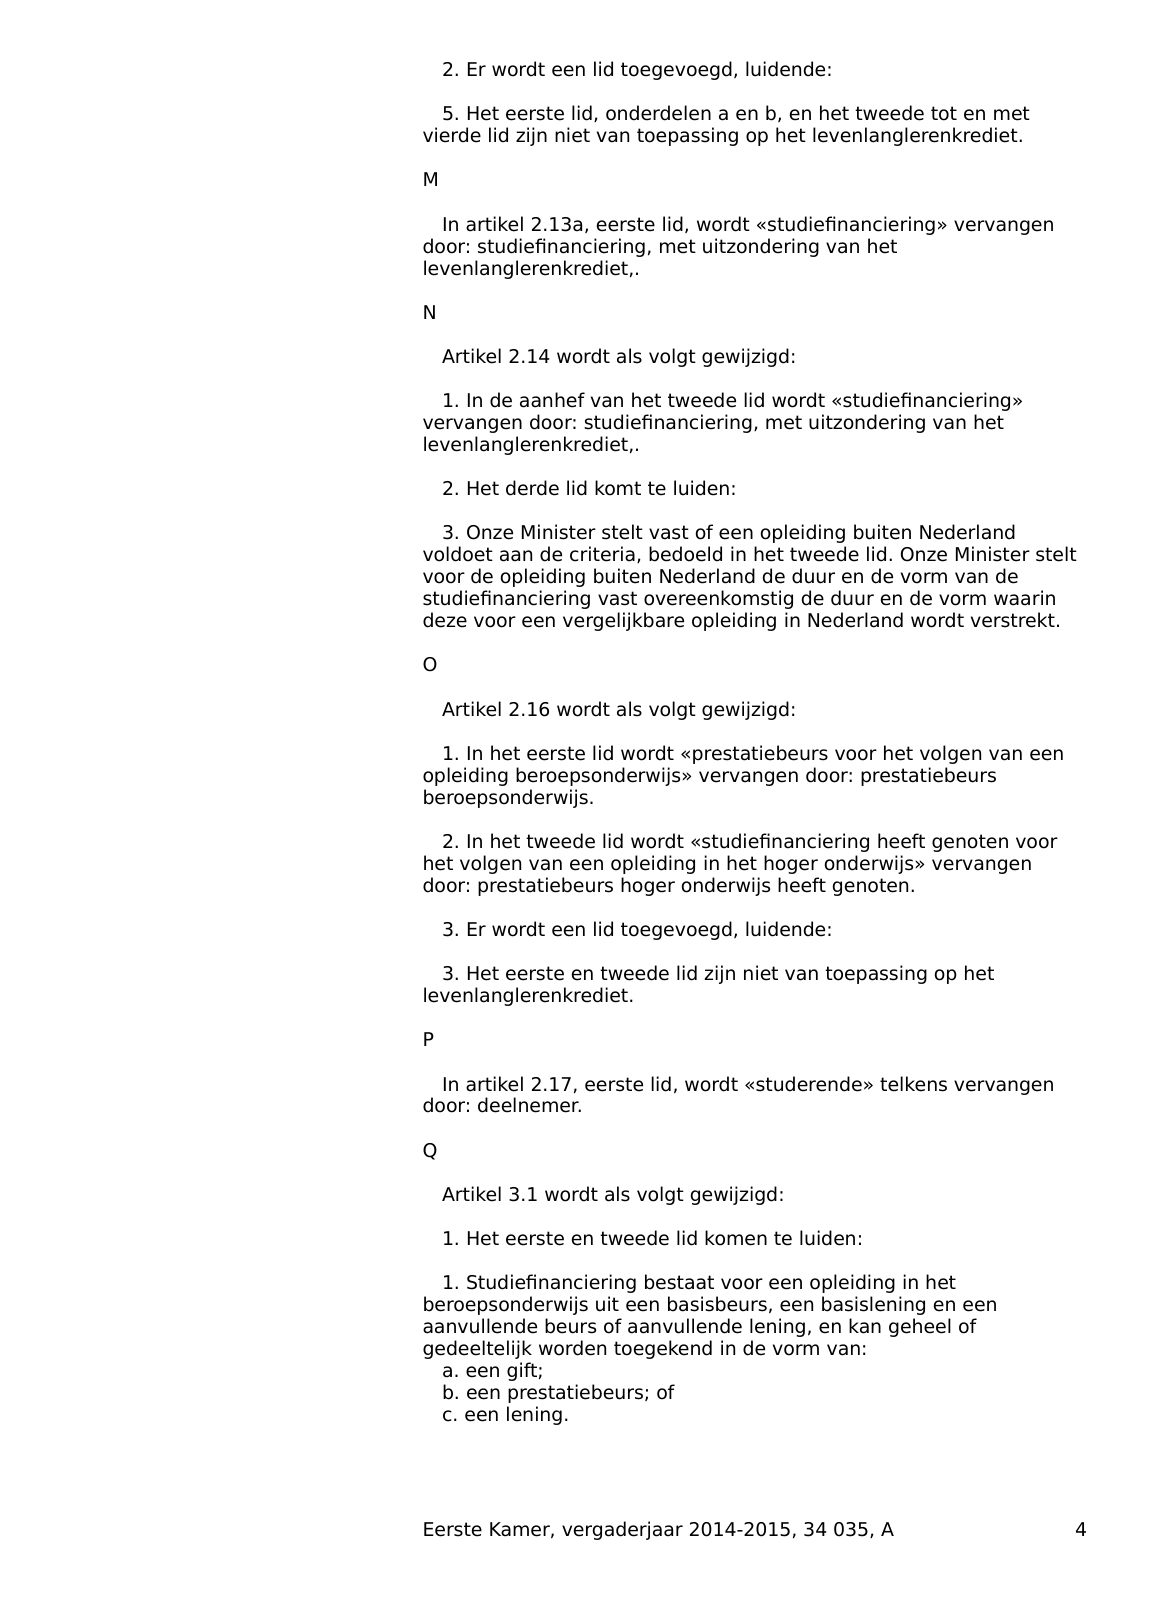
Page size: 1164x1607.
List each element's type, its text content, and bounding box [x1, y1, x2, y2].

text 5. Het eerste lid, onderdelen a en b, en het tweede tot en met vierde lid zijn niet van toepassing op het levenlanglerenkrediet. [422, 103, 1087, 147]
text Artikel 3.1 wordt als volgt gewijzigd: [422, 1184, 1087, 1206]
text 1. In het eerste lid wordt «prestatiebeurs voor het volgen van een opleiding beroepsonderwijs» vervangen door: prestatiebeurs beroepsonderwijs. [422, 743, 1087, 809]
text a. een gift; [422, 1360, 1087, 1382]
text In artikel 2.13a, eerste lid, wordt «studiefinanciering» vervangen door: studiefinanciering, met uitzondering van het levenlanglerenkrediet,. [422, 213, 1087, 279]
text 1. Het eerste en tweede lid komen te luiden: [422, 1228, 1087, 1250]
text b. een prestatiebeurs; of [422, 1382, 1087, 1404]
text Artikel 2.16 wordt als volgt gewijzigd: [422, 698, 1087, 721]
text M [422, 169, 1087, 191]
text 1. In de aanhef van het tweede lid wordt «studiefinanciering» vervangen door: studiefinanciering, met uitzondering van het levenlanglerenkrediet,. [422, 390, 1087, 456]
text 3. Er wordt een lid toegevoegd, luidende: [422, 919, 1087, 941]
text In artikel 2.17, eerste lid, wordt «studerende» telkens vervangen door: deelnemer. [422, 1073, 1087, 1117]
text c. een lening. [422, 1404, 1087, 1426]
text 2. In het tweede lid wordt «studiefinanciering heeft genoten voor het volgen van een opleiding in het hoger onderwijs» vervangen door: prestatiebeurs hoger onderwijs heeft genoten. [422, 831, 1087, 897]
text Artikel 2.14 wordt als volgt gewijzigd: [422, 346, 1087, 368]
text 2. Het derde lid komt te luiden: [422, 478, 1087, 500]
text 1. Studiefinanciering bestaat voor een opleiding in het beroepsonderwijs uit een basisbeurs, een basislening en een aanvullende beurs of aanvullende lening, en kan geheel of gedeeltelijk worden toegekend in de vorm van: [422, 1272, 1087, 1360]
text N [422, 302, 1087, 324]
text 2. Er wordt een lid toegevoegd, luidende: [422, 59, 1087, 81]
text O [422, 654, 1087, 676]
text P [422, 1029, 1087, 1051]
text 3. Onze Minister stelt vast of een opleiding buiten Nederland voldoet aan de criteria, bedoeld in het tweede lid. Onze Minister stelt voor de opleiding buiten Nederland de duur en de vorm van de studiefinanciering vast overeenkomstig de duur en de vorm waarin deze voor een vergelijkbare opleiding in Nederland wordt verstrekt. [422, 522, 1087, 632]
text 3. Het eerste en tweede lid zijn niet van toepassing op het levenlanglerenkrediet. [422, 963, 1087, 1007]
text Q [422, 1139, 1087, 1162]
